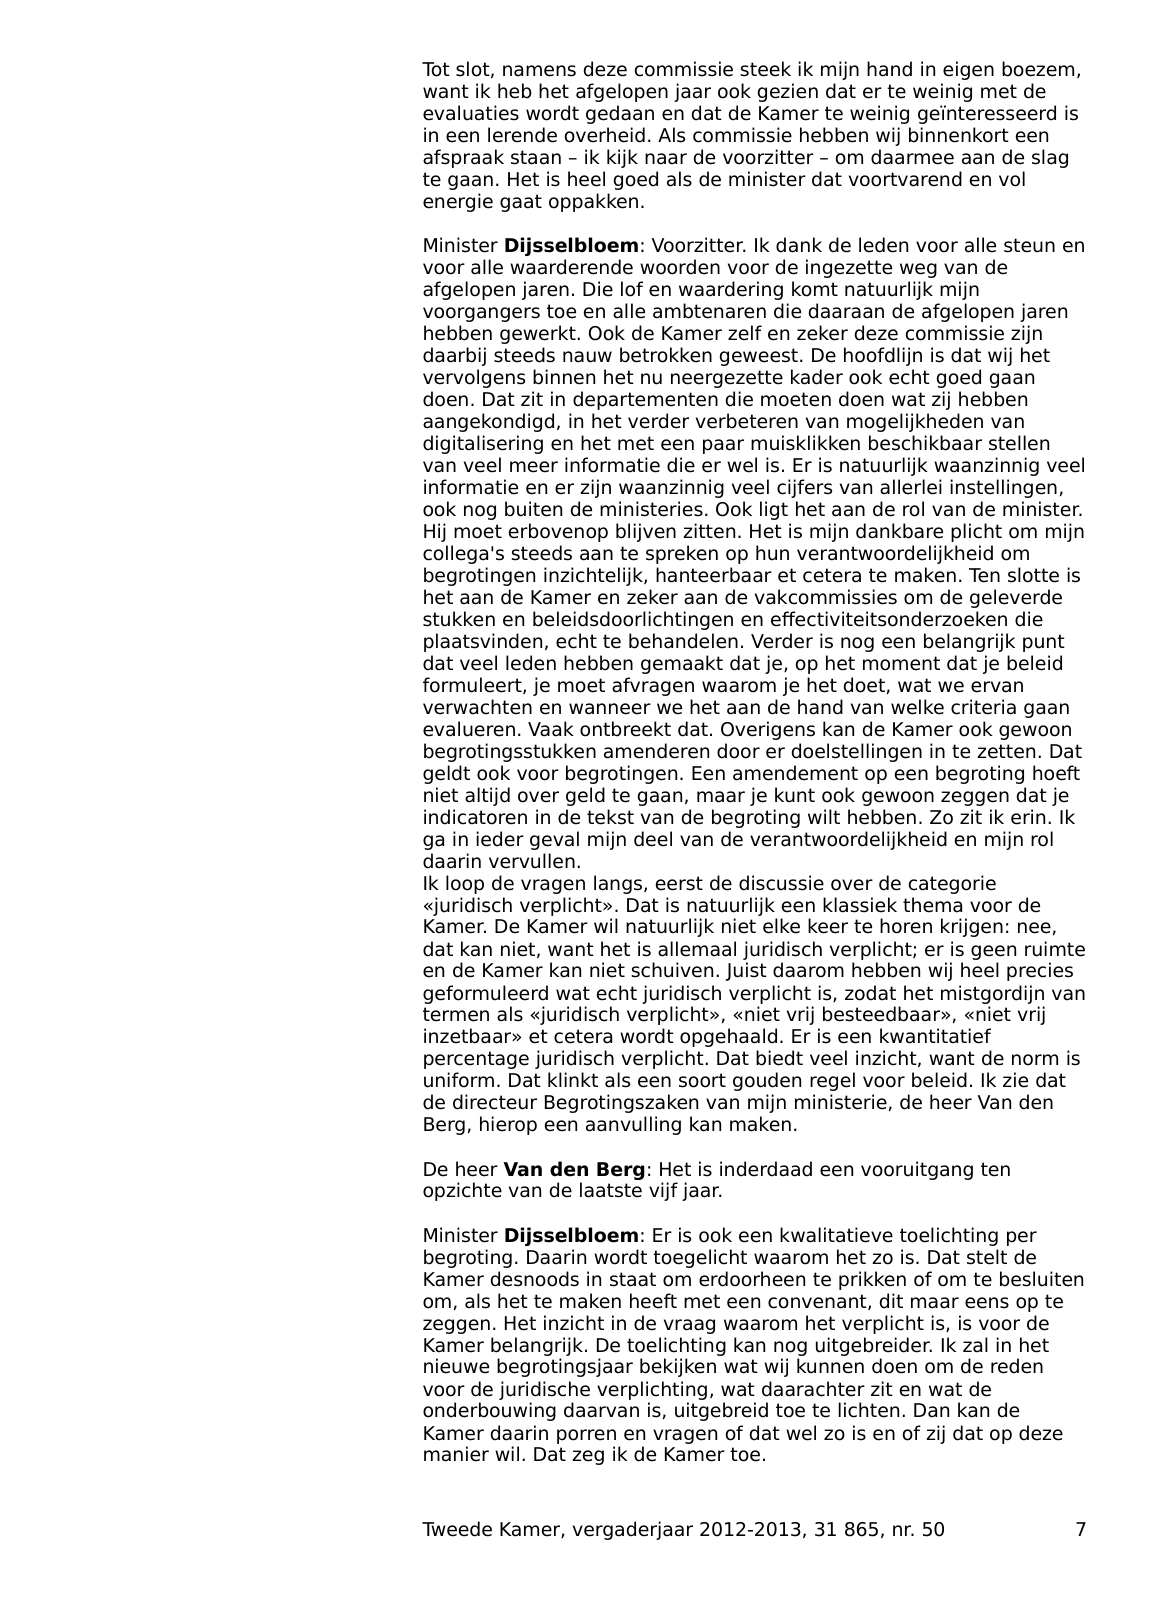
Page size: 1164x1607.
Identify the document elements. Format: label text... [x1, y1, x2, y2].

text Tot slot, namens deze commissie steek ik mijn hand in eigen boezem, want ik heb het afgelopen jaar ook gezien dat er te weinig met de evaluaties wordt gedaan en dat de Kamer te weinig geïnteresseerd is in een lerende overheid. Als commissie hebben wij binnenkort een afspraak staan – ik kijk naar de voorzitter – om daarmee aan de slag te gaan. Het is heel goed als de minister dat voortvarend en vol energie gaat oppakken. [422, 59, 1087, 213]
text Minister Dijsselbloem: Er is ook een kwalitatieve toelichting per begroting. Daarin wordt toegelicht waarom het zo is. Dat stelt de Kamer desnoods in staat om erdoorheen te prikken of om te besluiten om, als het te maken heeft met een convenant, dit maar eens op te zeggen. Het inzicht in de vraag waarom het verplicht is, is voor de Kamer belangrijk. De toelichting kan nog uitgebreider. Ik zal in het nieuwe begrotingsjaar bekijken wat wij kunnen doen om de reden voor de juridische verplichting, wat daarachter zit en wat de onderbouwing daarvan is, uitgebreid toe te lichten. Dan kan de Kamer daarin porren en vragen of dat wel zo is en of zij dat op deze manier wil. Dat zeg ik de Kamer toe. [422, 1224, 1087, 1466]
text De heer Van den Berg: Het is inderdaad een vooruitgang ten opzichte van de laatste vijf jaar. [422, 1158, 1087, 1202]
text Minister Dijsselbloem: Voorzitter. Ik dank de leden voor alle steun en voor alle waarderende woorden voor de ingezette weg van de afgelopen jaren. Die lof en waardering komt natuurlijk mijn voorgangers toe en alle ambtenaren die daaraan de afgelopen jaren hebben gewerkt. Ook de Kamer zelf en zeker deze commissie zijn daarbij steeds nauw betrokken geweest. De hoofdlijn is dat wij het vervolgens binnen het nu neergezette kader ook echt goed gaan doen. Dat zit in departementen die moeten doen wat zij hebben aangekondigd, in het verder verbeteren van mogelijkheden van digitalisering en het met een paar muisklikken beschikbaar stellen van veel meer informatie die er wel is. Er is natuurlijk waanzinnig veel informatie en er zijn waanzinnig veel cijfers van allerlei instellingen, ook nog buiten de ministeries. Ook ligt het aan de rol van de minister. Hij moet erbovenop blijven zitten. Het is mijn dankbare plicht om mijn collega's steeds aan te spreken op hun verantwoordelijkheid om begrotingen inzichtelijk, hanteerbaar et cetera te maken. Ten slotte is het aan de Kamer en zeker aan de vakcommissies om de geleverde stukken en beleidsdoorlichtingen en effectiviteitsonderzoeken die plaatsvinden, echt te behandelen. Verder is nog een belangrijk punt dat veel leden hebben gemaakt dat je, op het moment dat je beleid formuleert, je moet afvragen waarom je het doet, wat we ervan verwachten en wanneer we het aan de hand van welke criteria gaan evalueren. Vaak ontbreekt dat. Overigens kan de Kamer ook gewoon begrotingsstukken amenderen door er doelstellingen in te zetten. Dat geldt ook voor begrotingen. Een amendement op een begroting hoeft niet altijd over geld te gaan, maar je kunt ook gewoon zeggen dat je indicatoren in de tekst van de begroting wilt hebben. Zo zit ik erin. Ik ga in ieder geval mijn deel van de verantwoordelijkheid en mijn rol daarin vervullen. [422, 235, 1087, 872]
text Ik loop de vragen langs, eerst de discussie over de categorie «juridisch verplicht». Dat is natuurlijk een klassiek thema voor de Kamer. De Kamer wil natuurlijk niet elke keer te horen krijgen: nee, dat kan niet, want het is allemaal juridisch verplicht; er is geen ruimte en de Kamer kan niet schuiven. Juist daarom hebben wij heel precies geformuleerd wat echt juridisch verplicht is, zodat het mistgordijn van termen als «juridisch verplicht», «niet vrij besteedbaar», «niet vrij inzetbaar» et cetera wordt opgehaald. Er is een kwantitatief percentage juridisch verplicht. Dat biedt veel inzicht, want de norm is uniform. Dat klinkt als een soort gouden regel voor beleid. Ik zie dat de directeur Begrotingszaken van mijn ministerie, de heer Van den Berg, hierop een aanvulling kan maken. [422, 872, 1087, 1136]
